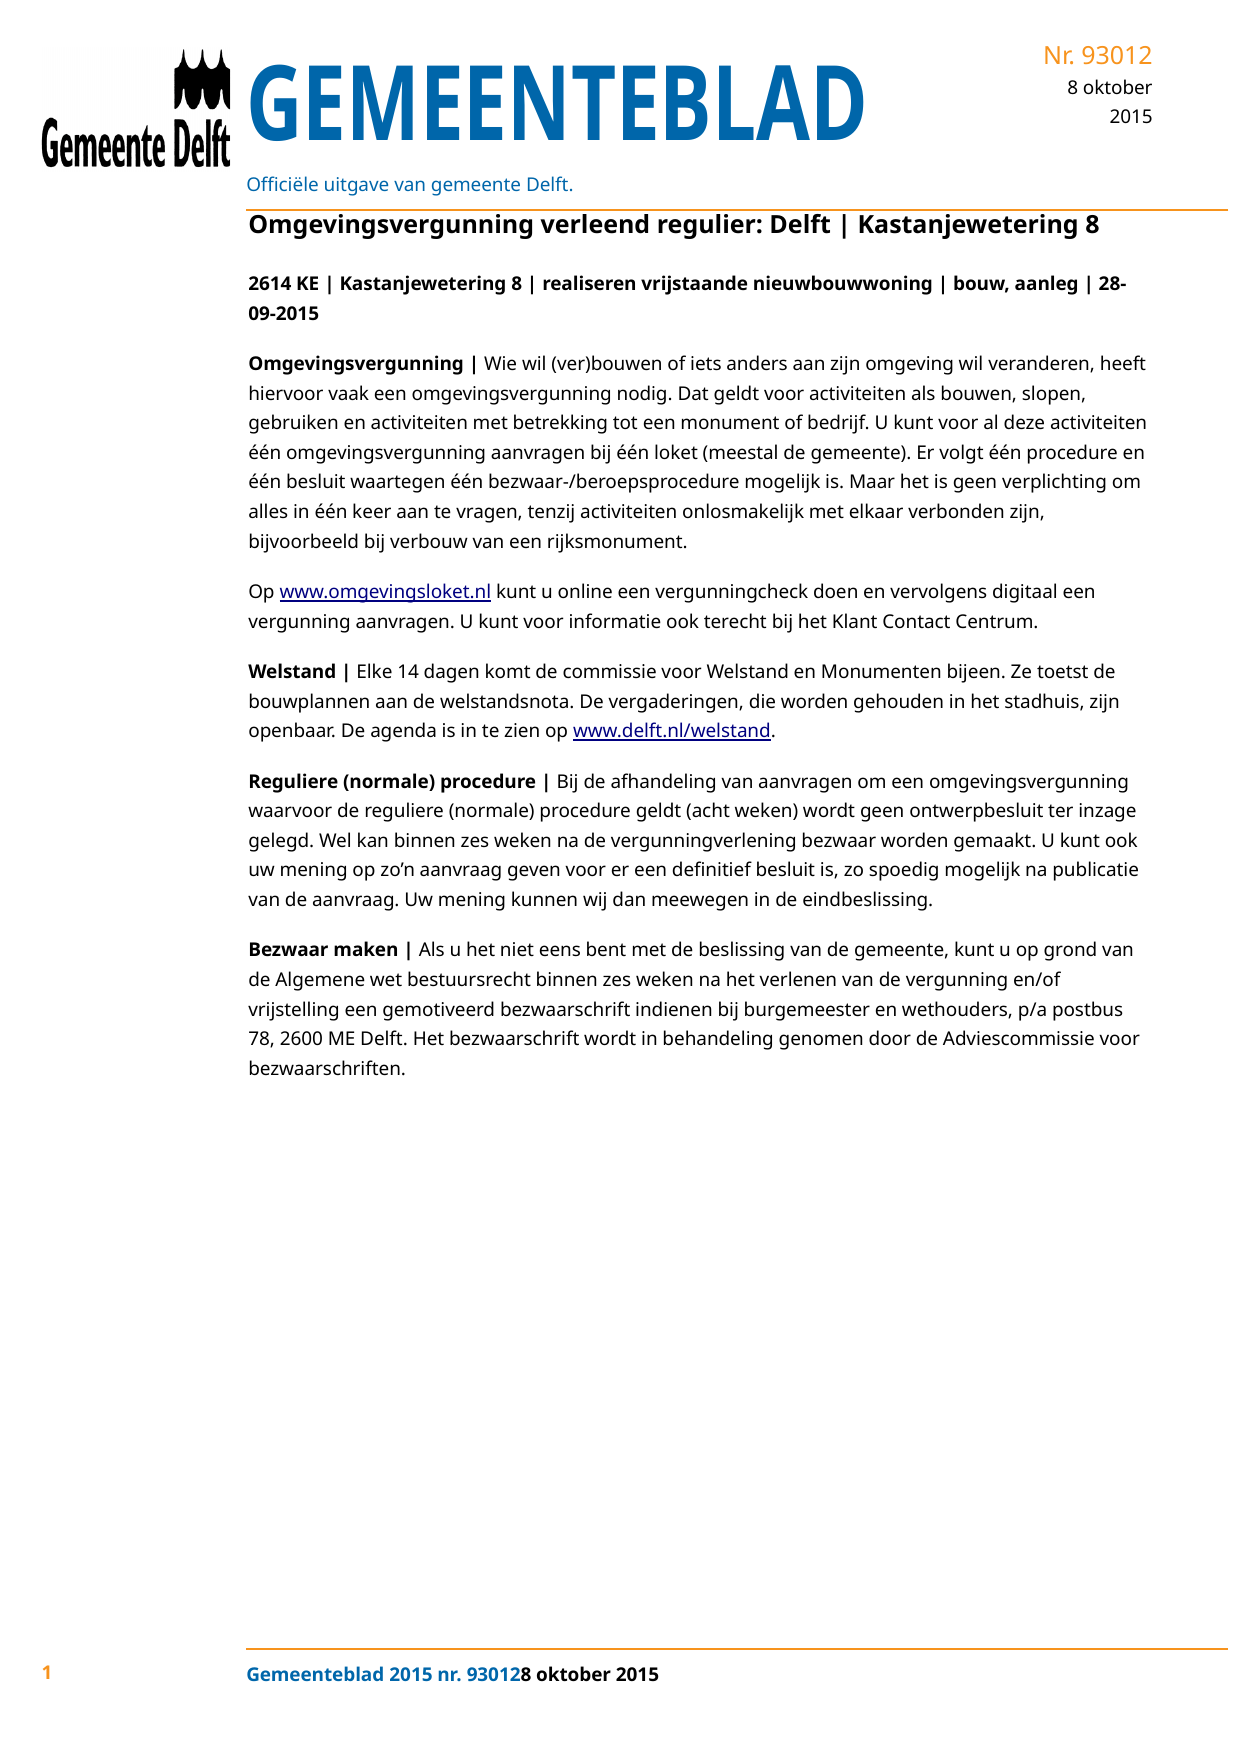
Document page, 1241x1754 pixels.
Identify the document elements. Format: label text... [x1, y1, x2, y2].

text 2614 KE | Kastanjewetering 8 | realiseren vrijstaande nieuwbouwwoning | bouw, aanleg | 28-09-2015 [248, 270, 1152, 326]
text Reguliere (normale) procedure | Bij de afhandeling van aanvragen om een omgevingsvergunning waarvoor de reguliere (normale) procedure geldt (acht weken) wordt geen ontwerpbesluit ter inzage gelegd. Wel kan binnen zes weken na de vergunningverlening bezwaar worden gemaakt. U kunt ook uw mening op zo’n aanvraag geven voor er een definitief besluit is, zo spoedig mogelijk na publicatie van de aanvraag. Uw mening kunnen wij dan meewegen in de eindbeslissing. [248, 768, 1152, 912]
text Bezwaar maken | Als u het niet eens bent met de beslissing van de gemeente, kunt u op grond van de Algemene wet bestuursrecht binnen zes weken na het verlenen van de vergunning en/of vrijstelling een gemotiveerd bezwaarschrift indienen bij burgemeester en wethouders, p/a postbus 78, 2600 ME Delft. Het bezwaarschrift wordt in behandeling genomen door de Adviescommissie voor bezwaarschriften. [248, 937, 1152, 1081]
picture [41, 47, 231, 172]
text Omgevingsvergunning | Wie wil (ver)bouwen of iets anders aan zijn omgeving wil veranderen, heeft hiervoor vaak een omgevingsvergunning nodig. Dat geldt voor activiteiten als bouwen, slopen, gebruiken en activiteiten met betrekking tot een monument of bedrijf. U kunt voor al deze activiteiten één omgevingsvergunning aanvragen bij één loket (meestal de gemeente). Er volgt één procedure en één besluit waartegen één bezwaar-/beroepsprocedure mogelijk is. Maar het is geen verplichting om alles in één keer aan te vragen, tenzij activiteiten onlosmakelijk met elkaar verbonden zijn, bijvoorbeeld bij verbouw van een rijksmonument. [248, 350, 1152, 553]
text Omgevingsvergunning verleend regulier: Delft | Kastanjewetering 8 [248, 211, 1152, 241]
text Op www.omgevingsloket.nl kunt u online een vergunningcheck doen en vervolgens digitaal een vergunning aanvragen. U kunt voor informatie ook terecht bij het Klant Contact Centrum. [248, 578, 1152, 633]
text Welstand | Elke 14 dagen komt de commissie voor Welstand en Monumenten bijeen. Ze toetst de bouwplannen aan de welstandsnota. De vergaderingen, die worden gehouden in het stadhuis, zijn openbaar. De agenda is in te zien op www.delft.nl/welstand. [248, 658, 1152, 743]
